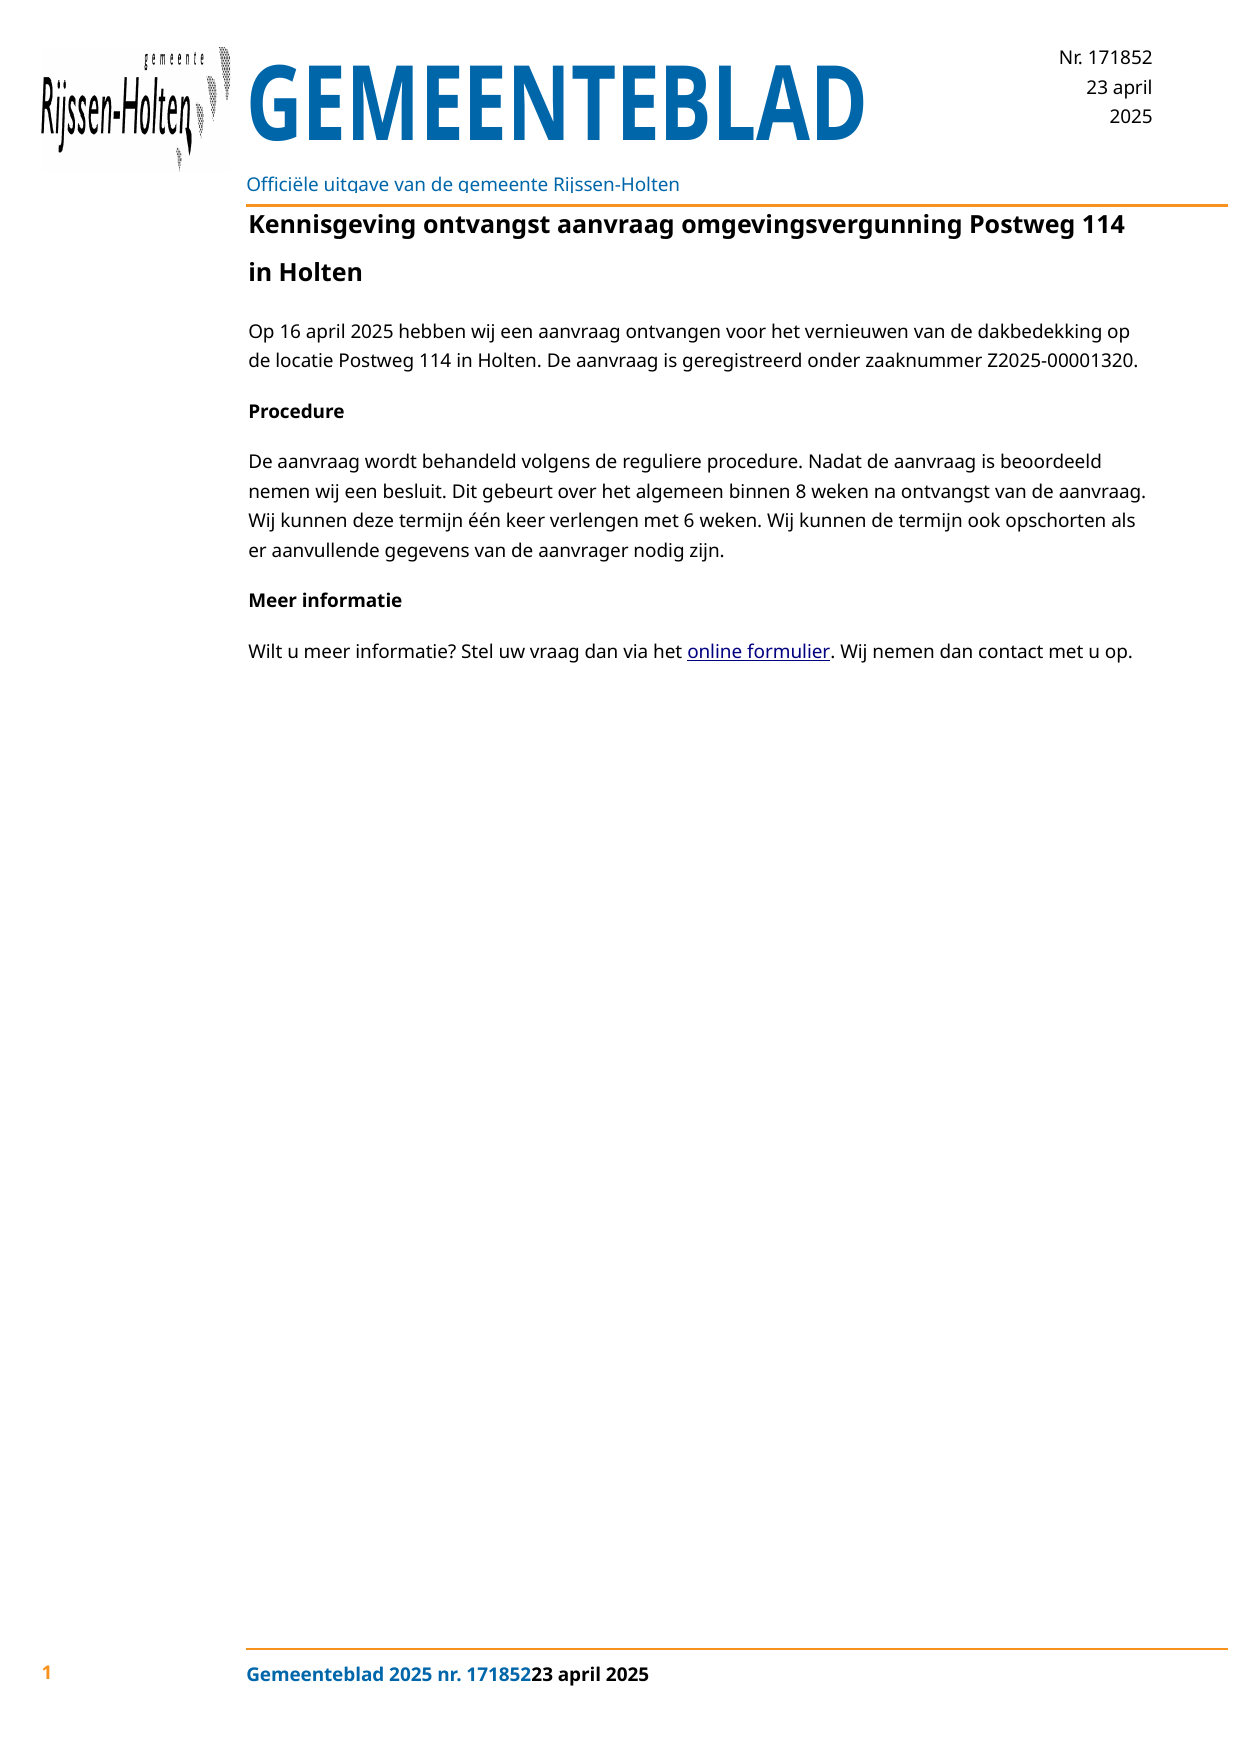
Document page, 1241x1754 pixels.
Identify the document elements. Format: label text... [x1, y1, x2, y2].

text De aanvraag wordt behandeld volgens de reguliere procedure. Nadat de aanvraag is beoordeeld nemen wij een besluit. Dit gebeurt over het algemeen binnen 8 weken na ontvangst van de aanvraag. Wij kunnen deze termijn één keer verlengen met 6 weken. Wij kunnen de termijn ook opschorten als er aanvullende gegevens van de aanvrager nodig zijn. [248, 448, 1152, 563]
text Kennisgeving ontvangst aanvraag omgevingsvergunning Postweg 114 in Holten [248, 207, 1152, 288]
text Wilt u meer informatie? Stel uw vraag dan via het online formulier. Wij nemen dan contact met u op. [248, 638, 1152, 664]
text Meer informatie [248, 587, 1152, 613]
picture [41, 47, 231, 172]
text Procedure [248, 398, 1152, 424]
text Op 16 april 2025 hebben wij een aanvraag ontvangen voor het vernieuwen van de dakbedekking op de locatie Postweg 114 in Holten. De aanvraag is geregistreerd onder zaaknummer Z2025-00001320. [248, 318, 1152, 373]
